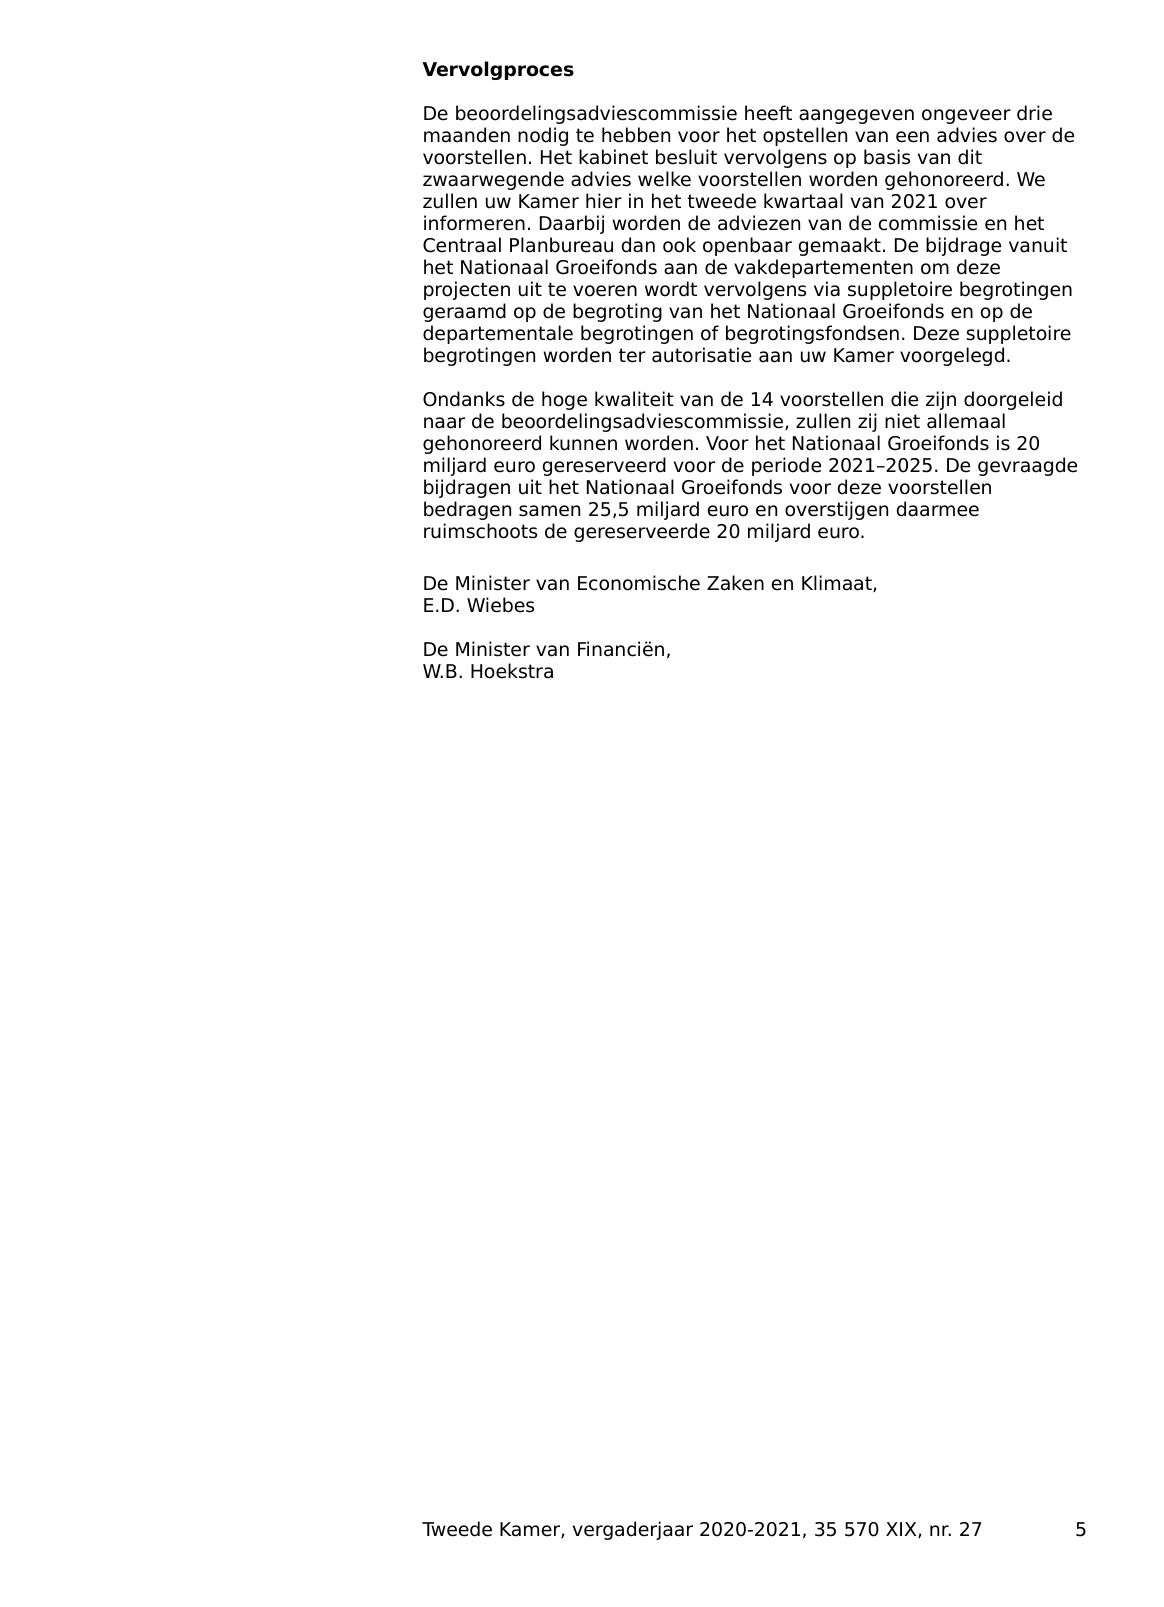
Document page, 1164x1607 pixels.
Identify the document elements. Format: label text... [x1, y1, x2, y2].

text De Minister van Economische Zaken en Klimaat, E.D. Wiebes [422, 573, 1087, 617]
text De beoordelingsadviescommissie heeft aangegeven ongeveer drie maanden nodig te hebben voor het opstellen van een advies over de voorstellen. Het kabinet besluit vervolgens op basis van dit zwaarwegende advies welke voorstellen worden gehonoreerd. We zullen uw Kamer hier in het tweede kwartaal van 2021 over informeren. Daarbij worden de adviezen van de commissie en het Centraal Planbureau dan ook openbaar gemaakt. De bijdrage vanuit het Nationaal Groeifonds aan de vakdepartementen om deze projecten uit te voeren wordt vervolgens via suppletoire begrotingen geraamd op de begroting van het Nationaal Groeifonds en op de departementale begrotingen of begrotingsfondsen. Deze suppletoire begrotingen worden ter autorisatie aan uw Kamer voorgelegd. [422, 103, 1087, 367]
text Ondanks de hoge kwaliteit van de 14 voorstellen die zijn doorgeleid naar de beoordelingsadviescommissie, zullen zij niet allemaal gehonoreerd kunnen worden. Voor het Nationaal Groeifonds is 20 miljard euro gereserveerd voor de periode 2021–2025. De gevraagde bijdragen uit het Nationaal Groeifonds voor deze voorstellen bedragen samen 25,5 miljard euro en overstijgen daarmee ruimschoots de gereserveerde 20 miljard euro. [422, 389, 1087, 543]
subtitle Vervolgproces [422, 59, 1087, 81]
text De Minister van Financiën, W.B. Hoekstra [422, 639, 1087, 683]
